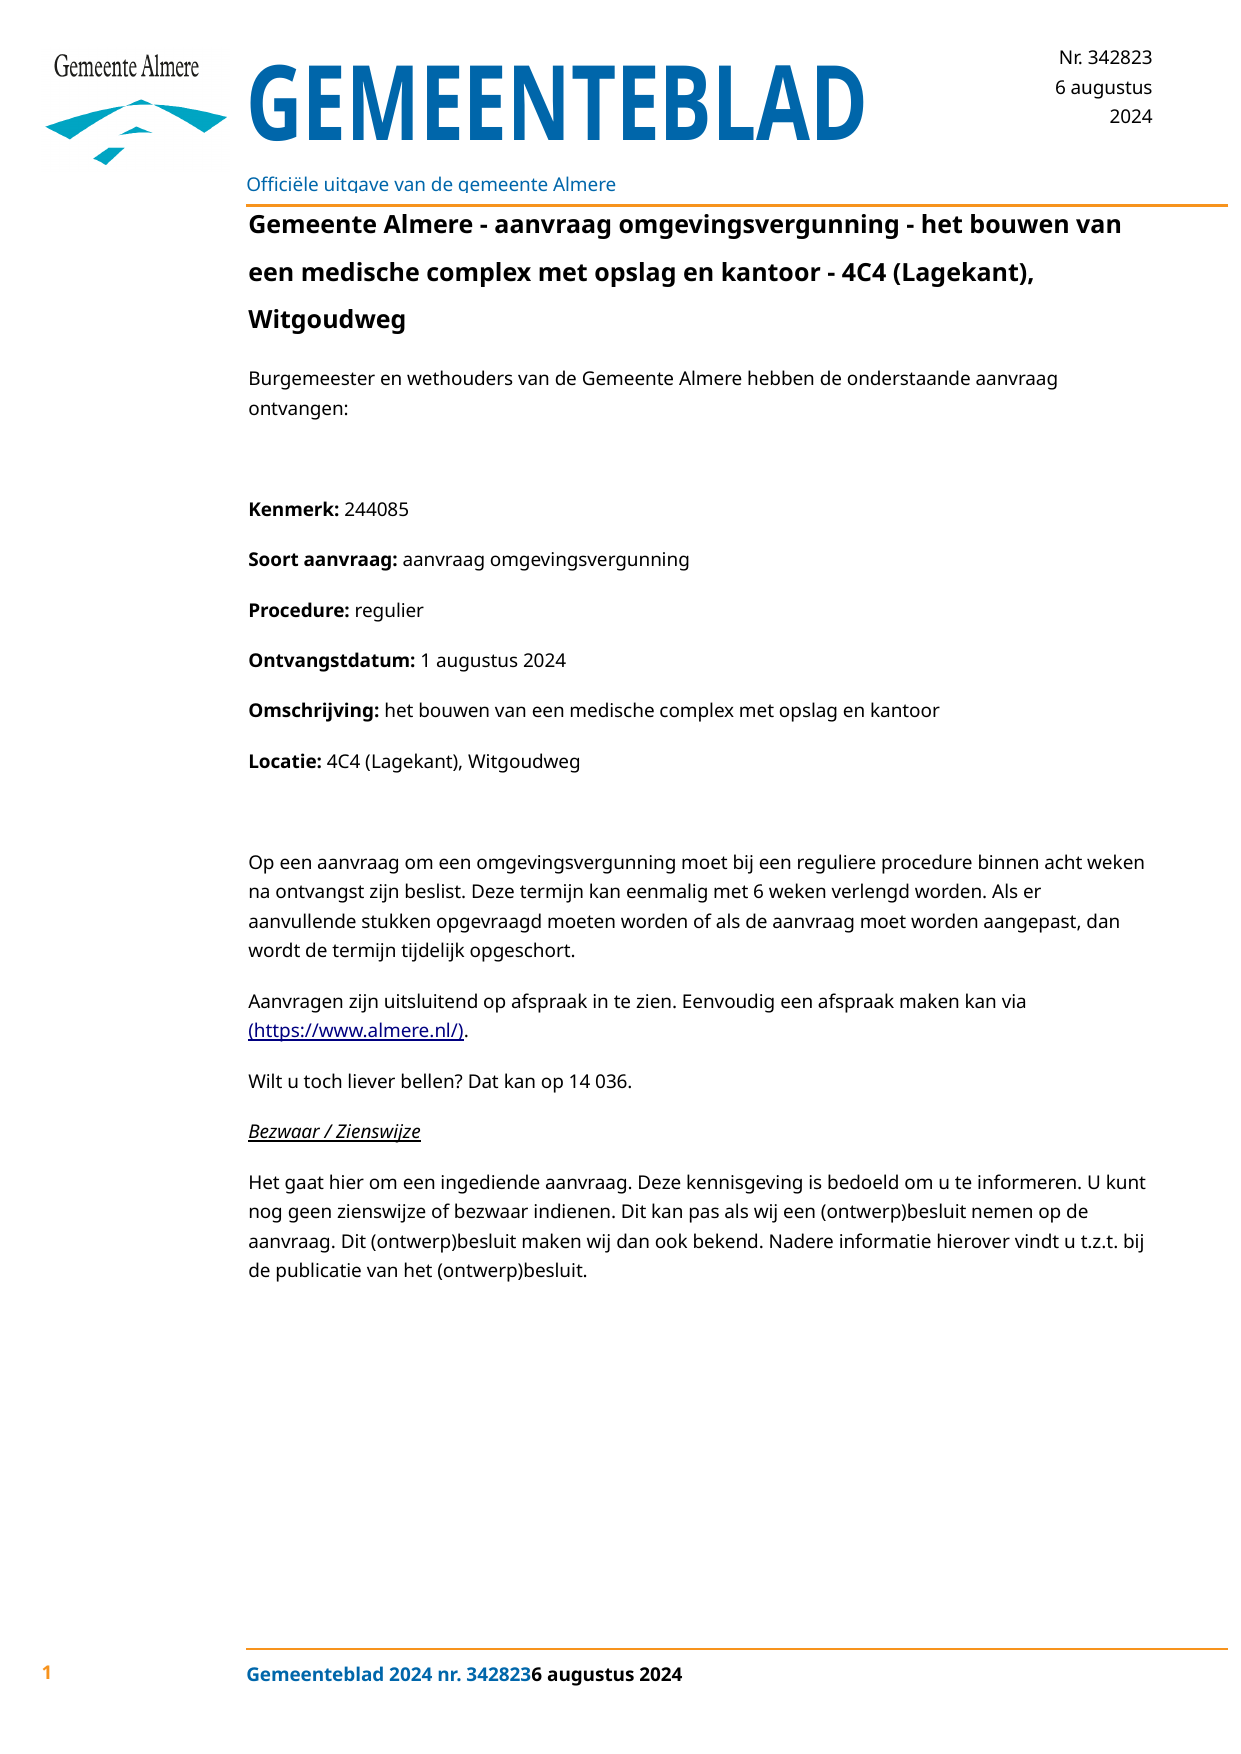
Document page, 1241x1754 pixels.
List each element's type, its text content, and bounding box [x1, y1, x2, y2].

text Kenmerk: 244085 [248, 496, 1152, 522]
picture [41, 47, 231, 172]
text Aanvragen zijn uitsluitend op afspraak in te zien. Eenvoudig een afspraak maken kan via (https://www.almere.nl/). [248, 988, 1152, 1043]
text Wilt u toch liever bellen? Dat kan op 14 036. [248, 1068, 1152, 1094]
text Omschrijving: het bouwen van een medische complex met opslag en kantoor [248, 698, 1152, 723]
text Locatie: 4C4 (Lagekant), Witgoudweg [248, 748, 1152, 774]
text Burgemeester en wethouders van de Gemeente Almere hebben de onderstaande aanvraag ontvangen: [248, 366, 1152, 421]
text Gemeente Almere - aanvraag omgevingsvergunning - het bouwen van een medische complex met opslag en kantoor - 4C4 (Lagekant), Witgoudweg [248, 207, 1152, 336]
text Procedure: regulier [248, 597, 1152, 622]
text Het gaat hier om een ingediende aanvraag. Deze kennisgeving is bedoeld om u te informeren. U kunt nog geen zienswijze of bezwaar indienen. Dit kan pas als wij een (ontwerp)besluit nemen op de aanvraag. Dit (ontwerp)besluit maken wij dan ook bekend. Nadere informatie hierover vindt u t.z.t. bij de publicatie van het (ontwerp)besluit. [248, 1169, 1152, 1283]
text Ontvangstdatum: 1 augustus 2024 [248, 647, 1152, 673]
text Soort aanvraag: aanvraag omgevingsvergunning [248, 546, 1152, 572]
text Bezwaar / Zienswijze [248, 1118, 1152, 1144]
text Op een aanvraag om een omgevingsvergunning moet bij een reguliere procedure binnen acht weken na ontvangst zijn beslist. Deze termijn kan eenmalig met 6 weken verlengd worden. Als er aanvullende stukken opgevraagd moeten worden of als de aanvraag moet worden aangepast, dan wordt de termijn tijdelijk opgeschort. [248, 849, 1152, 963]
